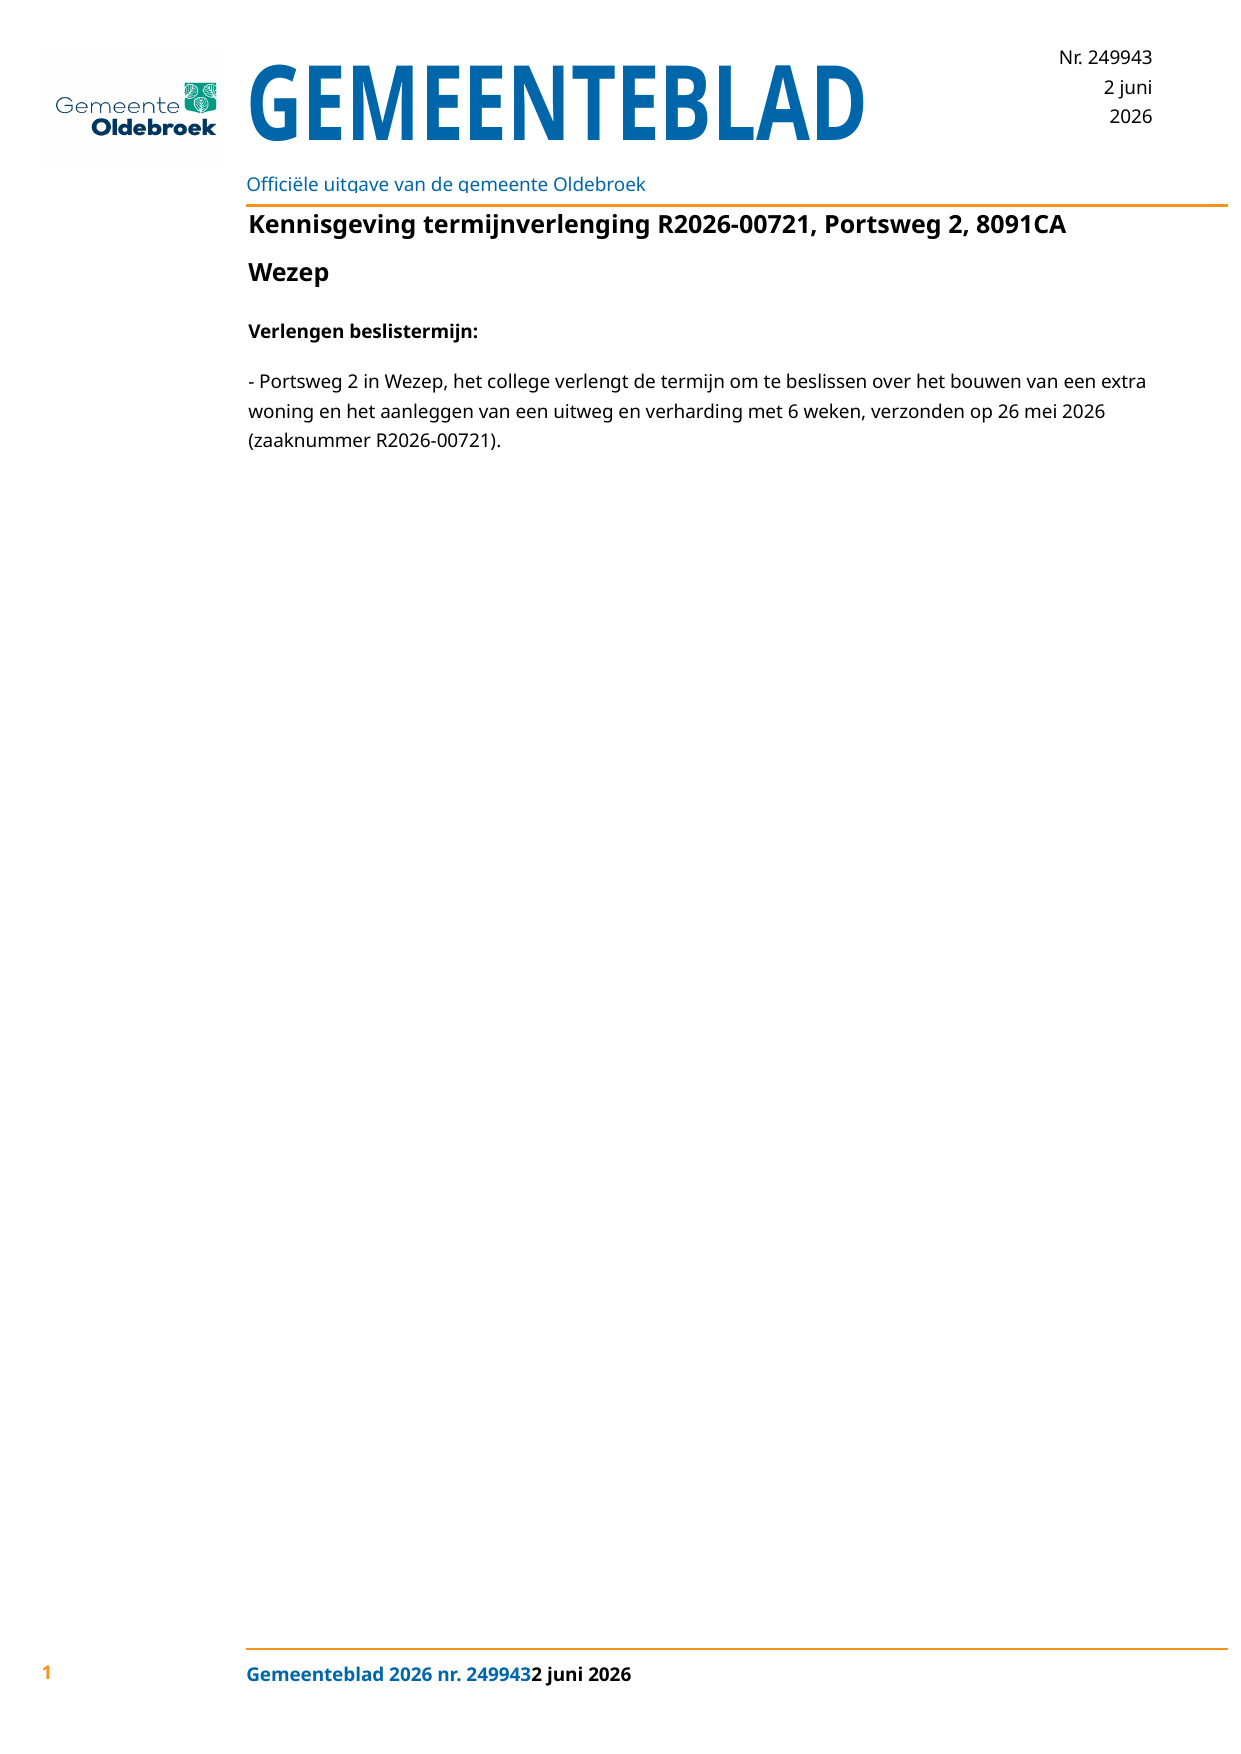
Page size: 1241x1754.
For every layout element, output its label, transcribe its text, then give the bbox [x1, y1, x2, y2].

picture [41, 47, 231, 172]
text Verlengen beslistermijn: [248, 318, 1152, 344]
text Kennisgeving termijnverlenging R2026-00721, Portsweg 2, 8091CA Wezep [248, 207, 1152, 288]
text - Portsweg 2 in Wezep, het college verlengt de termijn om te beslissen over het bouwen van een extra woning en het aanleggen van een uitweg en verharding met 6 weken, verzonden op 26 mei 2026 (zaaknummer R2026-00721). [248, 368, 1152, 453]
